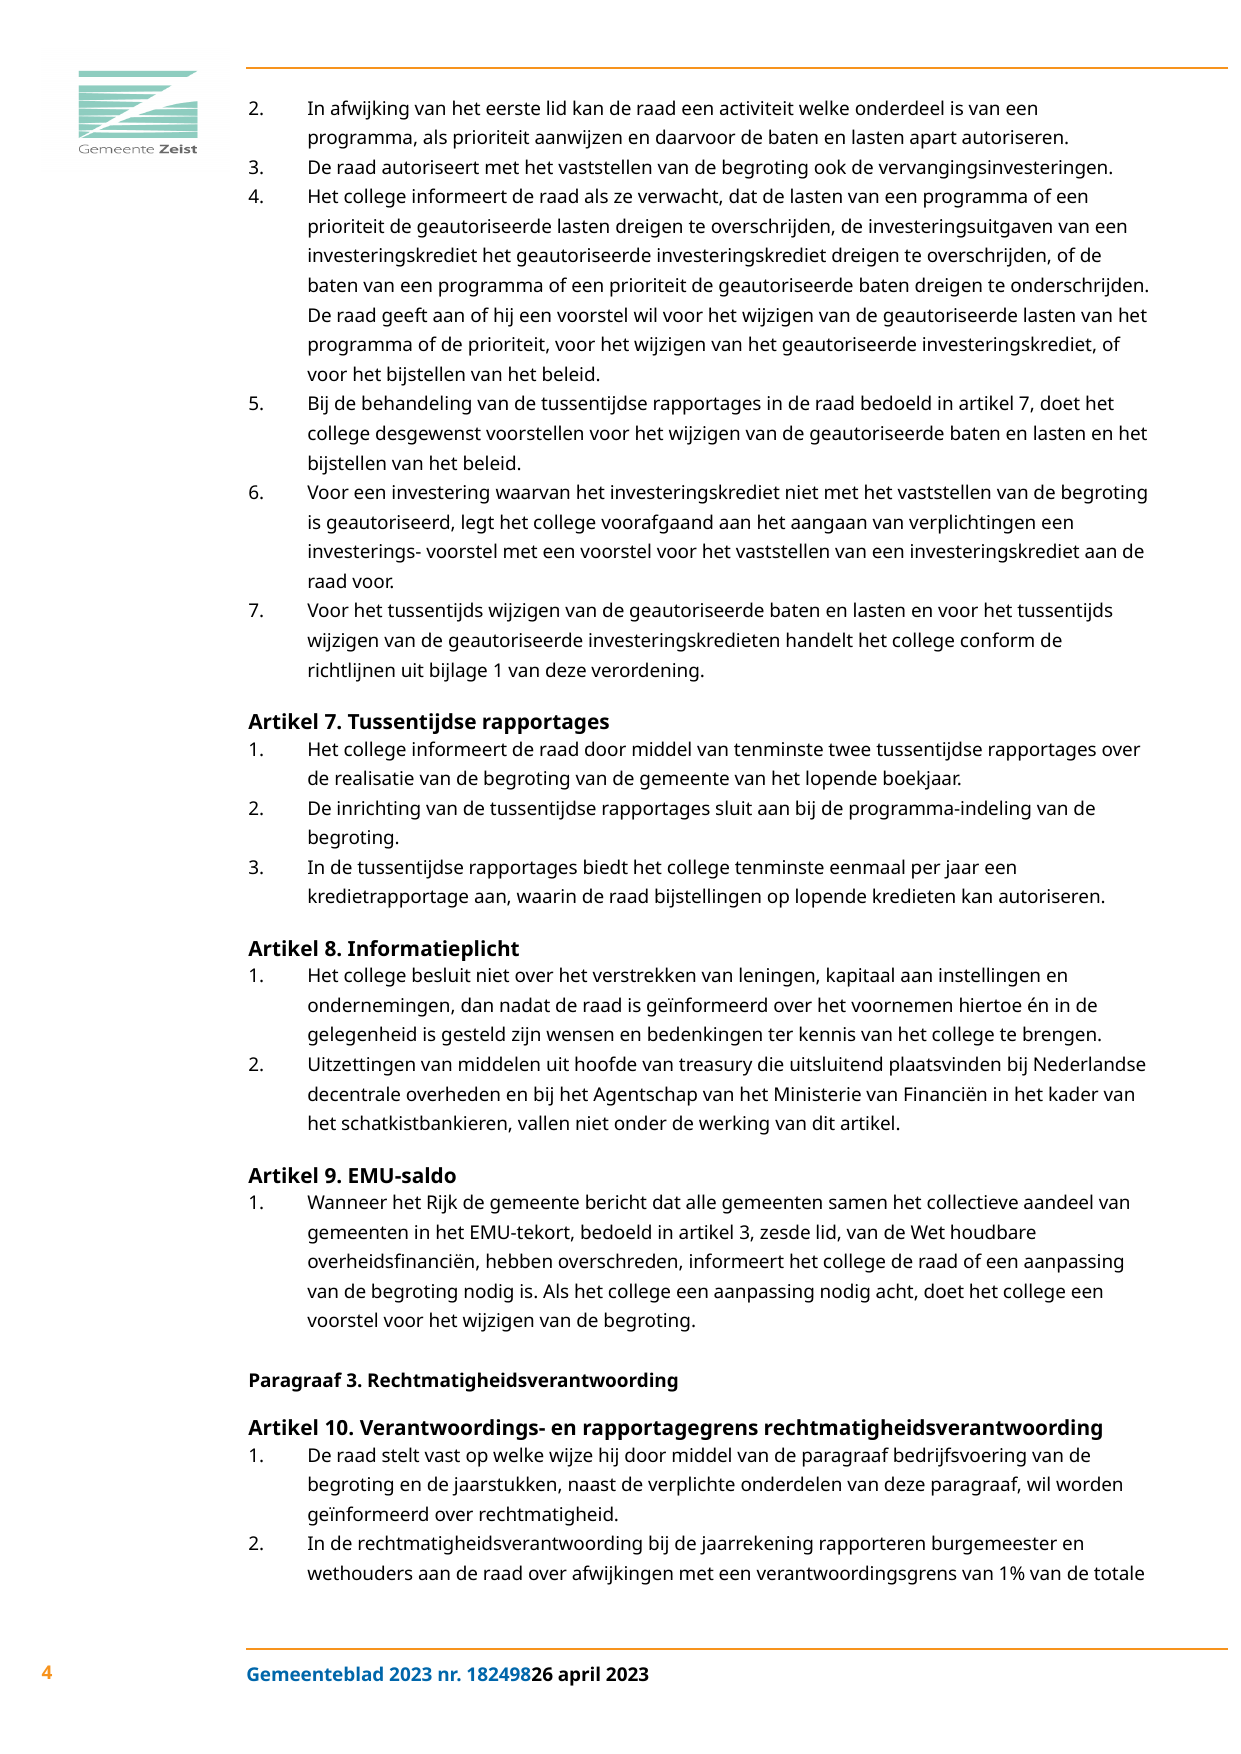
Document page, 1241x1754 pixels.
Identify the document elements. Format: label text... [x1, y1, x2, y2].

list In de tussentijdse rapportages biedt het college tenminste eenmaal per jaar een kredietrapportage aan, waarin de raad bijstellingen op lopende kredieten kan autoriseren. [248, 854, 1152, 909]
list Voor het tussentijds wijzigen van de geautoriseerde baten en lasten en voor het tussentijds wijzigen van de geautoriseerde investeringskredieten handelt het college conform de richtlijnen uit bijlage 1 van deze verordening. [248, 598, 1152, 683]
list In de rechtmatigheidsverantwoording bij de jaarrekening rapporteren burgemeester en wethouders aan de raad over afwijkingen met een verantwoordingsgrens van 1% van de totale [248, 1531, 1152, 1586]
text Paragraaf 3. Rechtmatigheidsverantwoording [248, 1367, 1152, 1392]
picture [41, 47, 231, 172]
text Artikel 9. EMU-saldo [248, 1161, 1152, 1189]
list De raad autoriseert met het vaststellen van de begroting ook de vervangingsinvesteringen. [248, 154, 1152, 180]
text Artikel 8. Informatieplicht [248, 934, 1152, 962]
list Bij de behandeling van de tussentijdse rapportages in de raad bedoeld in artikel 7, doet het college desgewenst voorstellen voor het wijzigen van de geautoriseerde baten en lasten en het bijstellen van het beleid. [248, 391, 1152, 476]
list Uitzettingen van middelen uit hoofde van treasury die uitsluitend plaatsvinden bij Nederlandse decentrale overheden en bij het Agentschap van het Ministerie van Financiën in het kader van het schatkistbankieren, vallen niet onder de werking van dit artikel. [248, 1051, 1152, 1136]
list Het college besluit niet over het verstrekken van leningen, kapitaal aan instellingen en ondernemingen, dan nadat de raad is geïnformeerd over het voornemen hiertoe én in de gelegenheid is gesteld zijn wensen en bedenkingen ter kennis van het college te brengen. [248, 962, 1152, 1047]
list De raad stelt vast op welke wijze hij door middel van de paragraaf bedrijfsvoering van de begroting en de jaarstukken, naast de verplichte onderdelen van deze paragraaf, wil worden geïnformeerd over rechtmatigheid. [248, 1442, 1152, 1527]
list In afwijking van het eerste lid kan de raad een activiteit welke onderdeel is van een programma, als prioriteit aanwijzen en daarvoor de baten en lasten apart autoriseren. [248, 95, 1152, 150]
list Het college informeert de raad door middel van tenminste twee tussentijdse rapportages over de realisatie van de begroting van de gemeente van het lopende boekjaar. [248, 736, 1152, 791]
text Artikel 7. Tussentijdse rapportages [248, 707, 1152, 736]
list Wanneer het Rijk de gemeente bericht dat alle gemeenten samen het collectieve aandeel van gemeenten in het EMU-tekort, bedoeld in artikel 3, zesde lid, van de Wet houdbare overheidsfinanciën, hebben overschreden, informeert het college de raad of een aanpassing van de begroting nodig is. Als het college een aanpassing nodig acht, doet het college een voorstel voor het wijzigen van de begroting. [248, 1189, 1152, 1333]
list Het college informeert de raad als ze verwacht, dat de lasten van een programma of een prioriteit de geautoriseerde lasten dreigen te overschrijden, de investeringsuitgaven van een investeringskrediet het geautoriseerde investeringskrediet dreigen te overschrijden, of de baten van een programma of een prioriteit de geautoriseerde baten dreigen te onderschrijden. De raad geeft aan of hij een voorstel wil voor het wijzigen van de geautoriseerde lasten van het programma of de prioriteit, voor het wijzigen van het geautoriseerde investeringskrediet, of voor het bijstellen van het beleid. [248, 183, 1152, 387]
text Artikel 10. Verantwoordings- en rapportagegrens rechtmatigheidsverantwoording [248, 1413, 1152, 1442]
list Voor een investering waarvan het investeringskrediet niet met het vaststellen van de begroting is geautoriseerd, legt het college voorafgaand aan het aangaan van verplichtingen een investerings- voorstel met een voorstel voor het vaststellen van een investeringskrediet aan de raad voor. [248, 479, 1152, 594]
list De inrichting van de tussentijdse rapportages sluit aan bij de programma-indeling van de begroting. [248, 795, 1152, 850]
